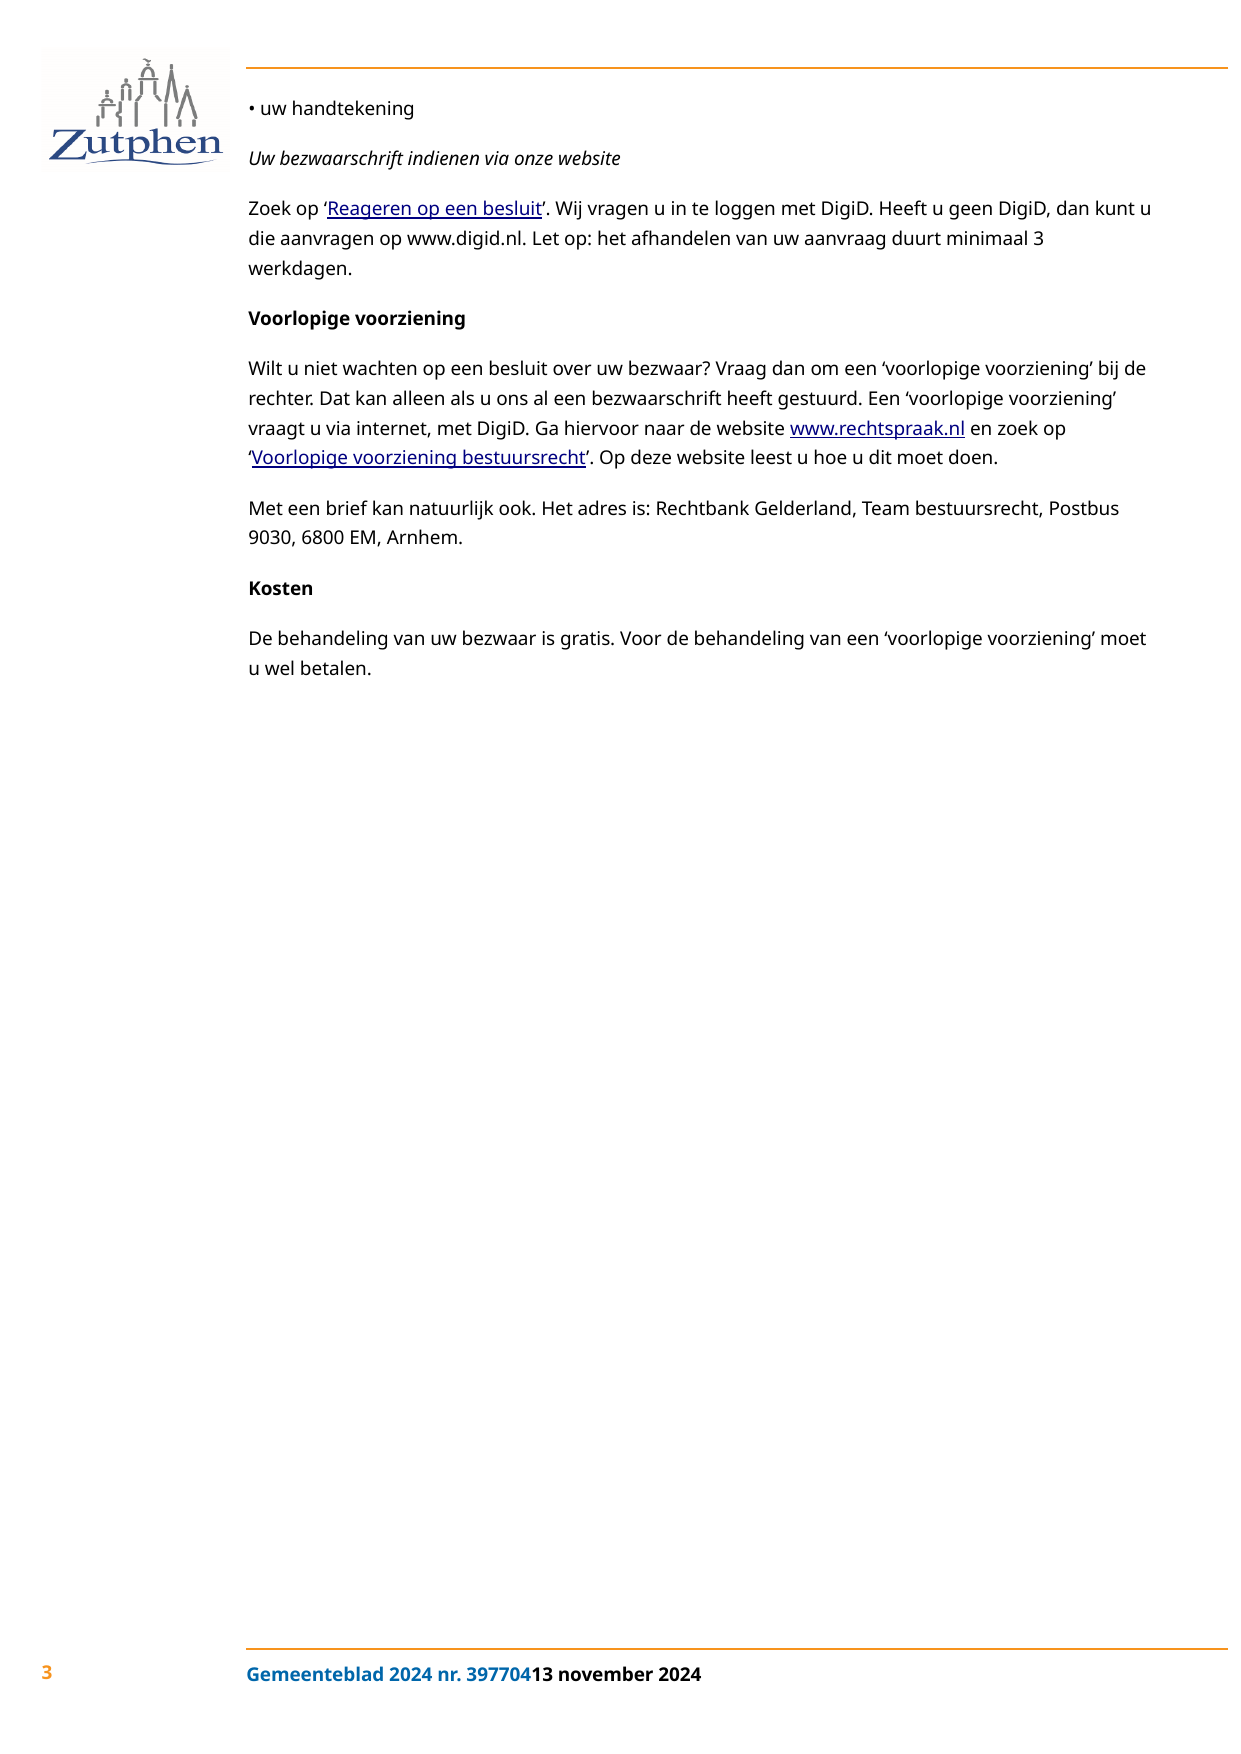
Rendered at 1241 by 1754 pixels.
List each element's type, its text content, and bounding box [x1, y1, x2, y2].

text Met een brief kan natuurlijk ook. Het adres is: Rechtbank Gelderland, Team bestuursrecht, Postbus 9030, 6800 EM, Arnhem. [248, 495, 1152, 550]
text Kosten [248, 575, 1152, 601]
text Zoek op ‘Reageren op een besluit’. Wij vragen u in te loggen met DigiD. Heeft u geen DigiD, dan kunt u die aanvragen op www.digid.nl. Let op: het afhandelen van uw aanvraag duurt minimaal 3 werkdagen. [248, 196, 1152, 281]
text Wilt u niet wachten op een besluit over uw bezwaar? Vraag dan om een ‘voorlopige voorziening’ bij de rechter. Dat kan alleen als u ons al een bezwaarschrift heeft gestuurd. Een ‘voorlopige voorziening’ vraagt u via internet, met DigiD. Ga hiervoor naar de website www.rechtspraak.nl en zoek op ‘Voorlopige voorziening bestuursrecht’. Op deze website leest u hoe u dit moet doen. [248, 356, 1152, 470]
text • uw handtekening [248, 95, 1152, 121]
picture [41, 47, 231, 172]
text Uw bezwaarschrift indienen via onze website [248, 145, 1152, 171]
text De behandeling van uw bezwaar is gratis. Voor de behandeling van een ‘voorlopige voorziening’ moet u wel betalen. [248, 625, 1152, 681]
text Voorlopige voorziening [248, 305, 1152, 331]
